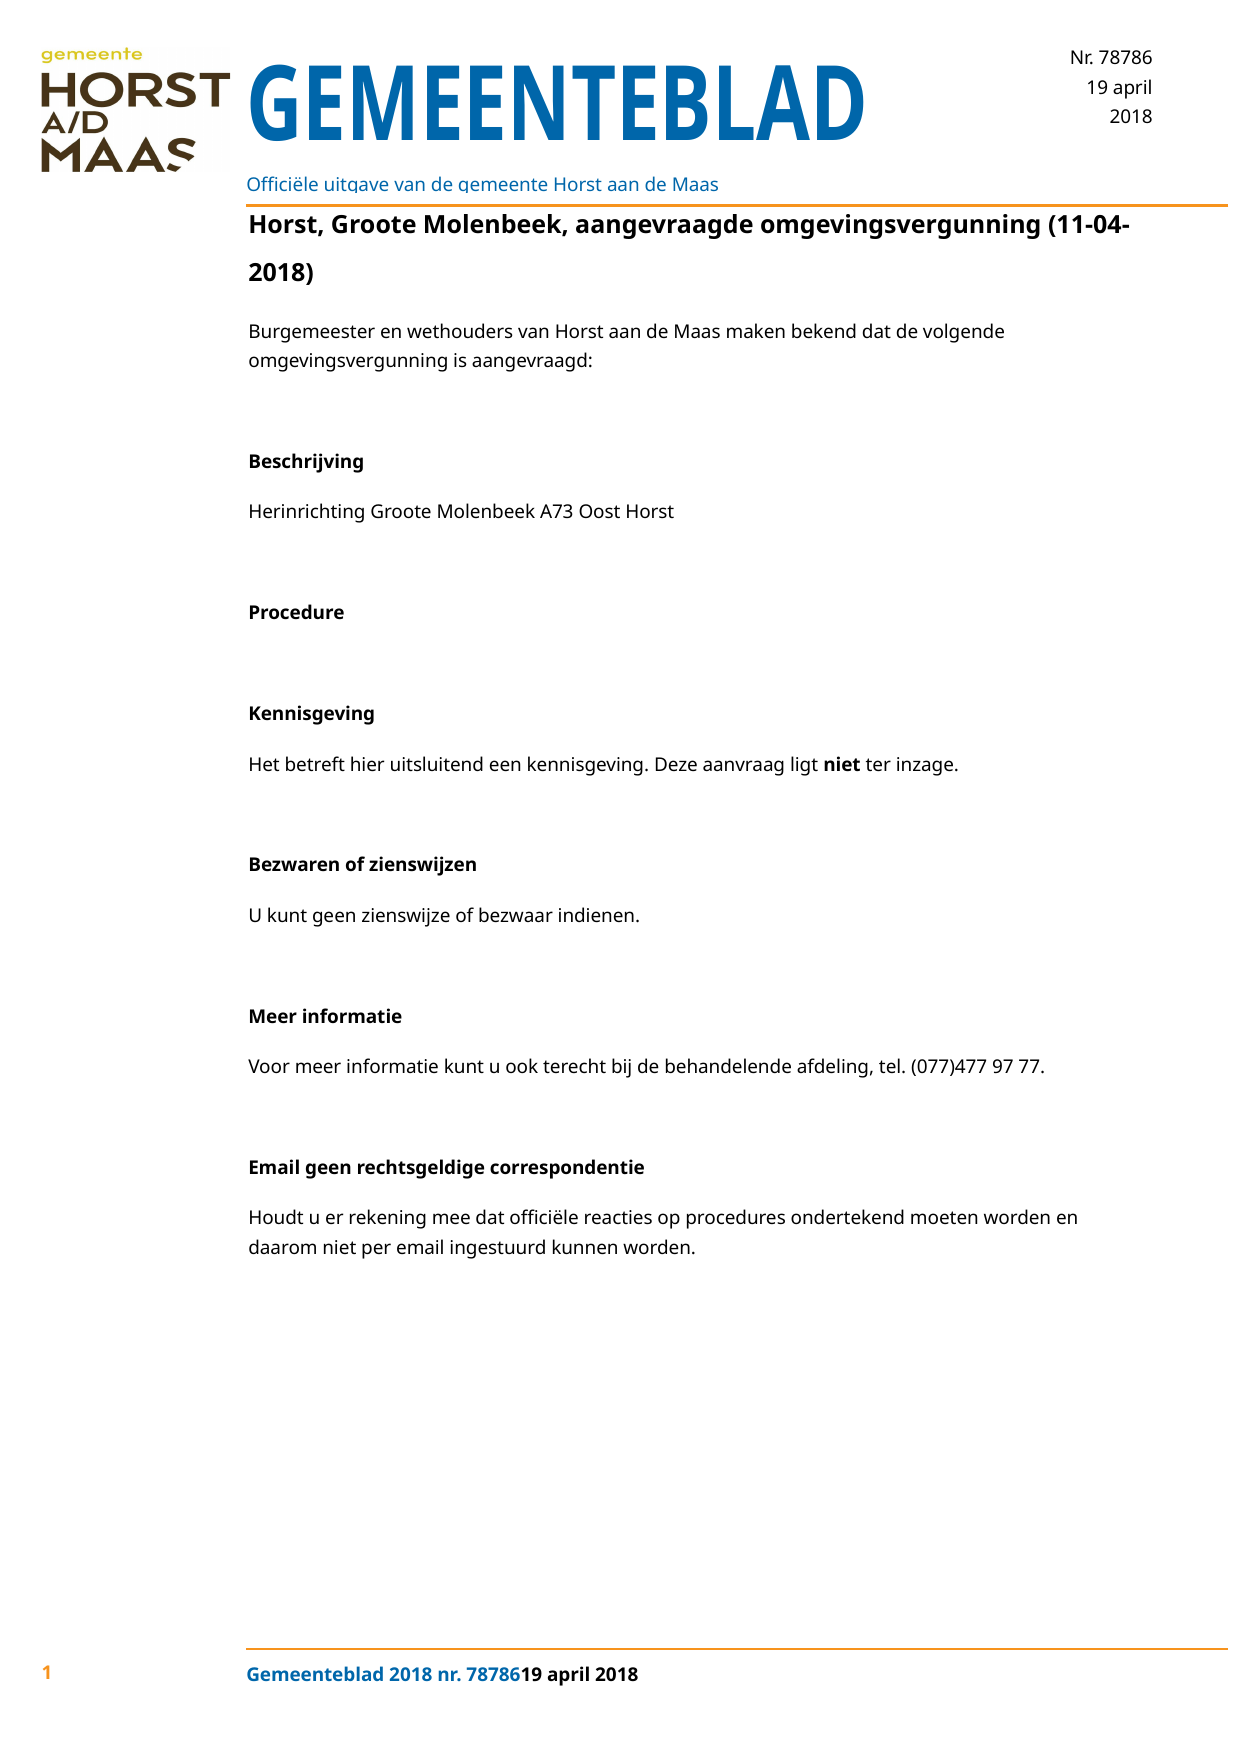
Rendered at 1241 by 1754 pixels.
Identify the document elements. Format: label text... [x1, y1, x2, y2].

text Procedure [248, 599, 1152, 625]
text Email geen rechtsgeldige correspondentie [248, 1154, 1152, 1180]
picture [41, 47, 231, 172]
text Herinrichting Groote Molenbeek A73 Oost Horst [248, 499, 1152, 524]
text U kunt geen zienswijze of bezwaar indienen. [248, 902, 1152, 928]
text Kennisgeving [248, 700, 1152, 726]
text Horst, Groote Molenbeek, aangevraagde omgevingsvergunning (11-04-2018) [248, 207, 1152, 288]
text Houdt u er rekening mee dat officiële reacties op procedures ondertekend moeten worden en daarom niet per email ingestuurd kunnen worden. [248, 1204, 1152, 1260]
text Burgemeester en wethouders van Horst aan de Maas maken bekend dat de volgende omgevingsvergunning is aangevraagd: [248, 318, 1152, 373]
text Bezwaren of zienswijzen [248, 852, 1152, 877]
text Het betreft hier uitsluitend een kennisgeving. Deze aanvraag ligt niet ter inzage. [248, 751, 1152, 777]
text Voor meer informatie kunt u ook terecht bij de behandelende afdeling, tel. (077)477 97 77. [248, 1053, 1152, 1079]
text Meer informatie [248, 1003, 1152, 1029]
text Beschrijving [248, 448, 1152, 474]
